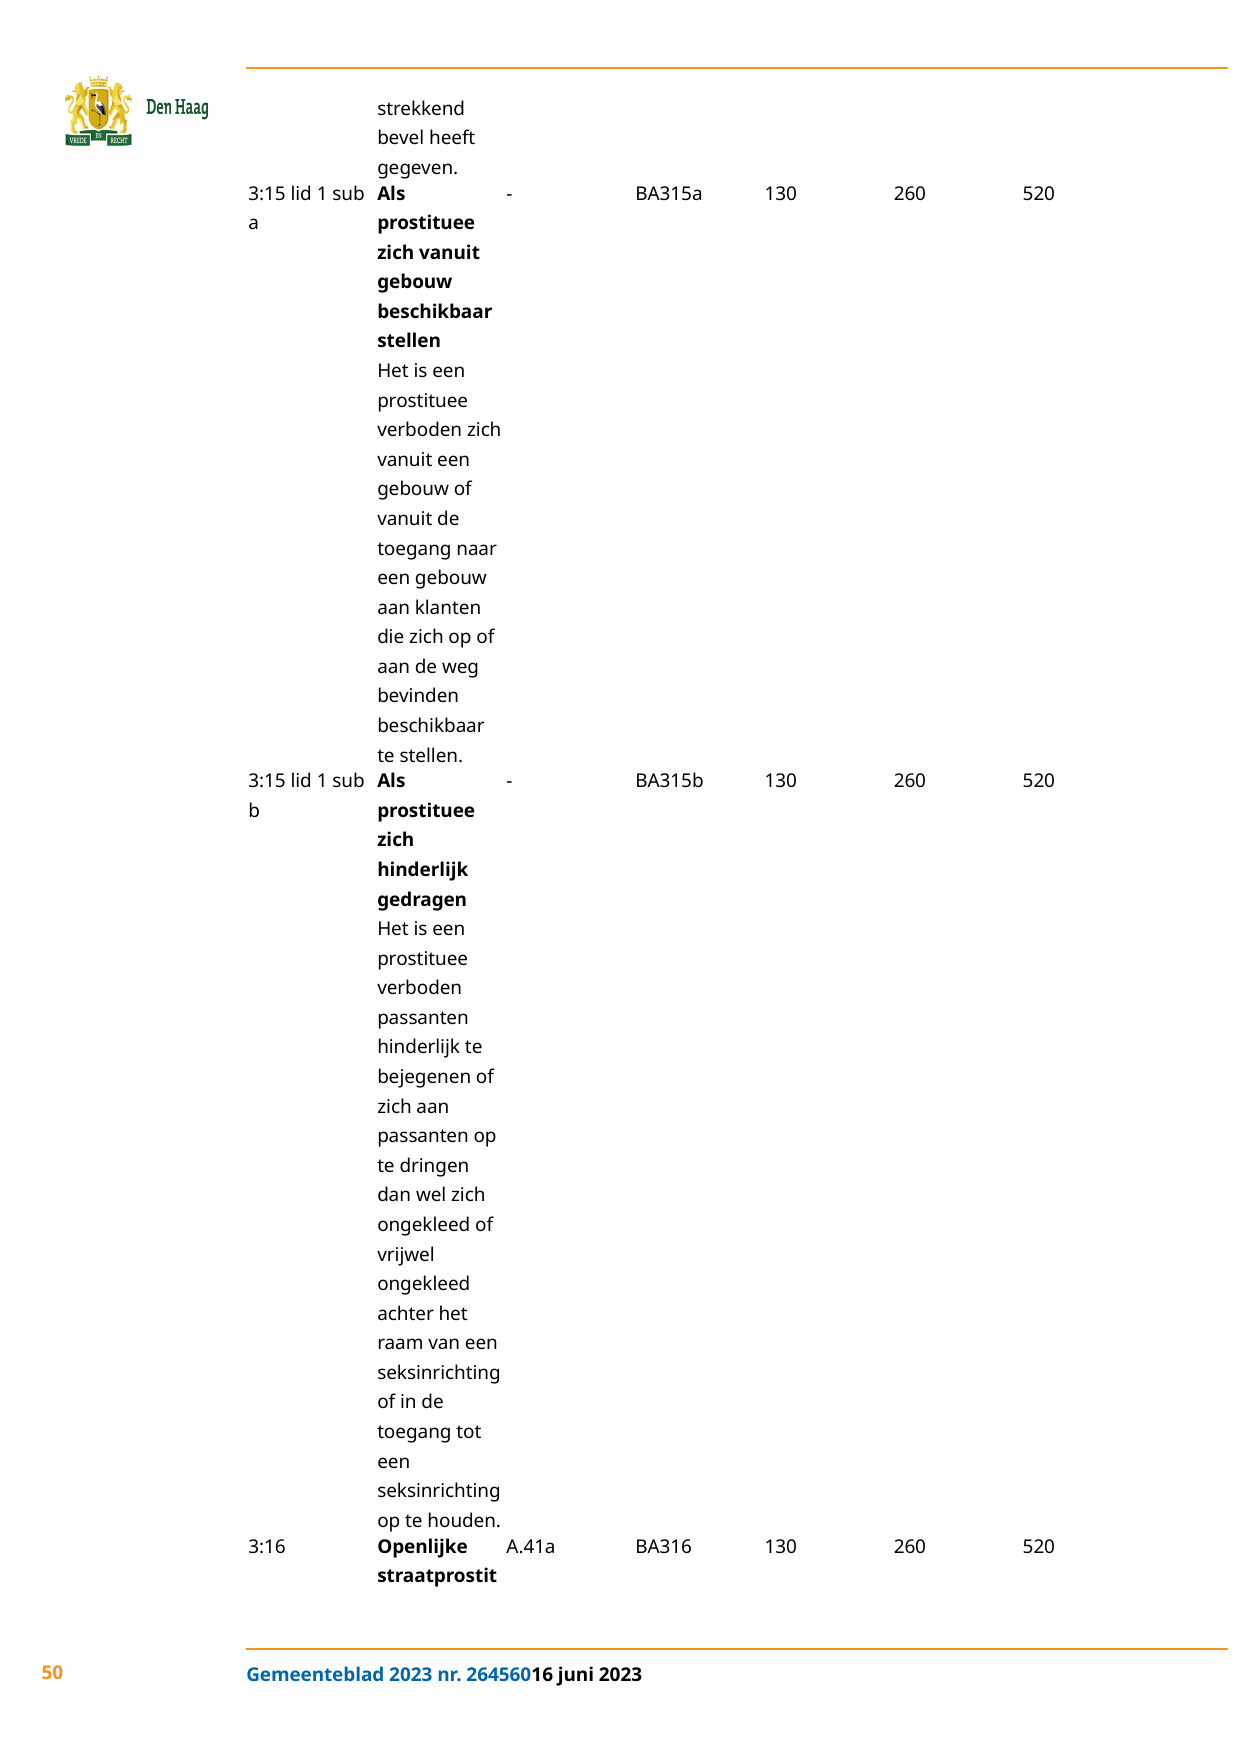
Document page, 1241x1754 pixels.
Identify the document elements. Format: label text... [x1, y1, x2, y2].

table_cell 3:15 lid 1 sub b [248, 768, 377, 1533]
table_cell [1023, 95, 1152, 180]
table_cell 3:15 lid 1 sub a [248, 180, 377, 767]
picture [41, 47, 231, 172]
table_cell 260 [894, 768, 1022, 1533]
table_cell 3:16 [248, 1533, 377, 1588]
table_cell BA315a [635, 180, 764, 767]
table_cell - [506, 180, 635, 767]
table_cell Als prostituee zich vanuit gebouw beschikbaar stellen Het is een prostituee verboden zich vanuit een gebouw of vanuit de toegang naar een gebouw aan klanten die zich op of aan de weg bevinden beschikbaar te stellen. [377, 180, 506, 767]
table_cell BA315b [635, 768, 764, 1533]
table_cell strekkend bevel heeft gegeven. [377, 95, 506, 180]
table_cell 520 [1023, 768, 1152, 1533]
table_cell 130 [764, 768, 893, 1533]
table_cell Als prostituee zich hinderlijk gedragen Het is een prostituee verboden passanten hinderlijk te bejegenen of zich aan passanten op te dringen dan wel zich ongekleed of vrijwel ongekleed achter het raam van een seksinrichting of in de toegang tot een seksinrichting op te houden. [377, 768, 506, 1533]
table_cell [764, 95, 893, 180]
table_cell - [506, 768, 635, 1533]
table_cell 260 [894, 180, 1022, 767]
table_cell 520 [1023, 1533, 1152, 1588]
table_cell 260 [894, 1533, 1022, 1588]
table_cell 130 [764, 1533, 893, 1588]
table_cell 130 [764, 180, 893, 767]
table_cell BA316 [635, 1533, 764, 1588]
table_cell 520 [1023, 180, 1152, 767]
table_cell A.41a [506, 1533, 635, 1588]
table_cell [248, 95, 377, 180]
table_cell [635, 95, 764, 180]
table_cell [894, 95, 1022, 180]
table_cell - [506, 95, 635, 180]
table_cell Openlijke straatprostit [377, 1533, 506, 1588]
